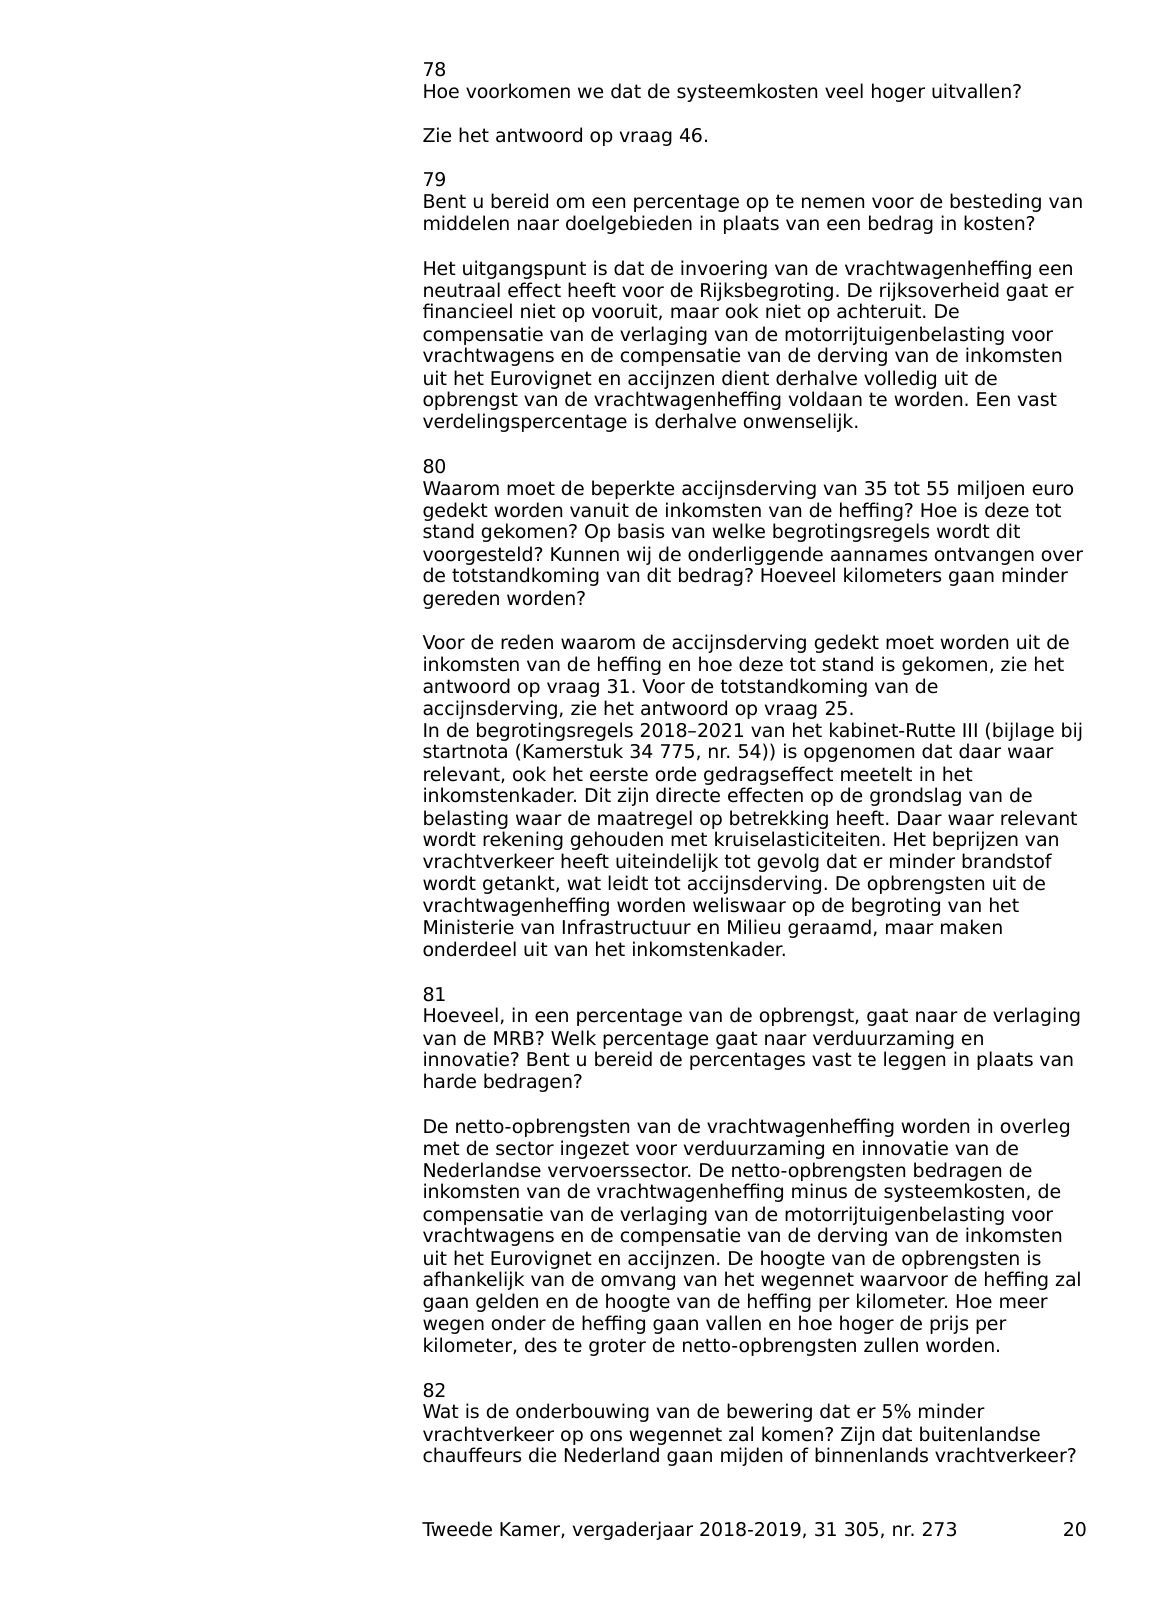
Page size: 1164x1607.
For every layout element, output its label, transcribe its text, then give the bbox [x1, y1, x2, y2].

text 79 [422, 169, 1087, 191]
text Het uitgangspunt is dat de invoering van de vrachtwagenheffing een neutraal effect heeft voor de Rijksbegroting. De rijksoverheid gaat er financieel niet op vooruit, maar ook niet op achteruit. De compensatie van de verlaging van de motorrijtuigenbelasting voor vrachtwagens en de compensatie van de derving van de inkomsten uit het Eurovignet en accijnzen dient derhalve volledig uit de opbrengst van de vrachtwagenheffing voldaan te worden. Een vast verdelingspercentage is derhalve onwenselijk. [422, 257, 1087, 433]
text Zie het antwoord op vraag 46. [422, 125, 1087, 147]
text In de begrotingsregels 2018–2021 van het kabinet-Rutte III (bijlage bij startnota (Kamerstuk 34 775, nr. 54)) is opgenomen dat daar waar relevant, ook het eerste orde gedragseffect meetelt in het inkomstenkader. Dit zijn directe effecten op de grondslag van de belasting waar de maatregel op betrekking heeft. Daar waar relevant wordt rekening gehouden met kruiselasticiteiten. Het beprijzen van vrachtverkeer heeft uiteindelijk tot gevolg dat er minder brandstof wordt getankt, wat leidt tot accijnsderving. De opbrengsten uit de vrachtwagenheffing worden weliswaar op de begroting van het Ministerie van Infrastructuur en Milieu geraamd, maar maken onderdeel uit van het inkomstenkader. [422, 719, 1087, 961]
text 80 [422, 456, 1087, 477]
text 81 [422, 983, 1087, 1005]
text Wat is de onderbouwing van de bewering dat er 5% minder vrachtverkeer op ons wegennet zal komen? Zijn dat buitenlandse chauffeurs die Nederland gaan mijden of binnenlands vrachtverkeer? [422, 1401, 1087, 1467]
text Bent u bereid om een percentage op te nemen voor de besteding van middelen naar doelgebieden in plaats van een bedrag in kosten? [422, 191, 1087, 235]
text Voor de reden waarom de accijnsderving gedekt moet worden uit de inkomsten van de heffing en hoe deze tot stand is gekomen, zie het antwoord op vraag 31. Voor de totstandkoming van de accijnsderving, zie het antwoord op vraag 25. [422, 632, 1087, 719]
text 78 [422, 59, 1087, 81]
text De netto-opbrengsten van de vrachtwagenheffing worden in overleg met de sector ingezet voor verduurzaming en innovatie van de Nederlandse vervoerssector. De netto-opbrengsten bedragen de inkomsten van de vrachtwagenheffing minus de systeemkosten, de compensatie van de verlaging van de motorrijtuigenbelasting voor vrachtwagens en de compensatie van de derving van de inkomsten uit het Eurovignet en accijnzen. De hoogte van de opbrengsten is afhankelijk van de omvang van het wegennet waarvoor de heffing zal gaan gelden en de hoogte van de heffing per kilometer. Hoe meer wegen onder de heffing gaan vallen en hoe hoger de prijs per kilometer, des te groter de netto-opbrengsten zullen worden. [422, 1116, 1087, 1357]
text Hoe voorkomen we dat de systeemkosten veel hoger uitvallen? [422, 81, 1087, 103]
text Waarom moet de beperkte accijnsderving van 35 tot 55 miljoen euro gedekt worden vanuit de inkomsten van de heffing? Hoe is deze tot stand gekomen? Op basis van welke begrotingsregels wordt dit voorgesteld? Kunnen wij de onderliggende aannames ontvangen over de totstandkoming van dit bedrag? Hoeveel kilometers gaan minder gereden worden? [422, 477, 1087, 609]
text Hoeveel, in een percentage van de opbrengst, gaat naar de verlaging van de MRB? Welk percentage gaat naar verduurzaming en innovatie? Bent u bereid de percentages vast te leggen in plaats van harde bedragen? [422, 1005, 1087, 1093]
text 82 [422, 1379, 1087, 1401]
